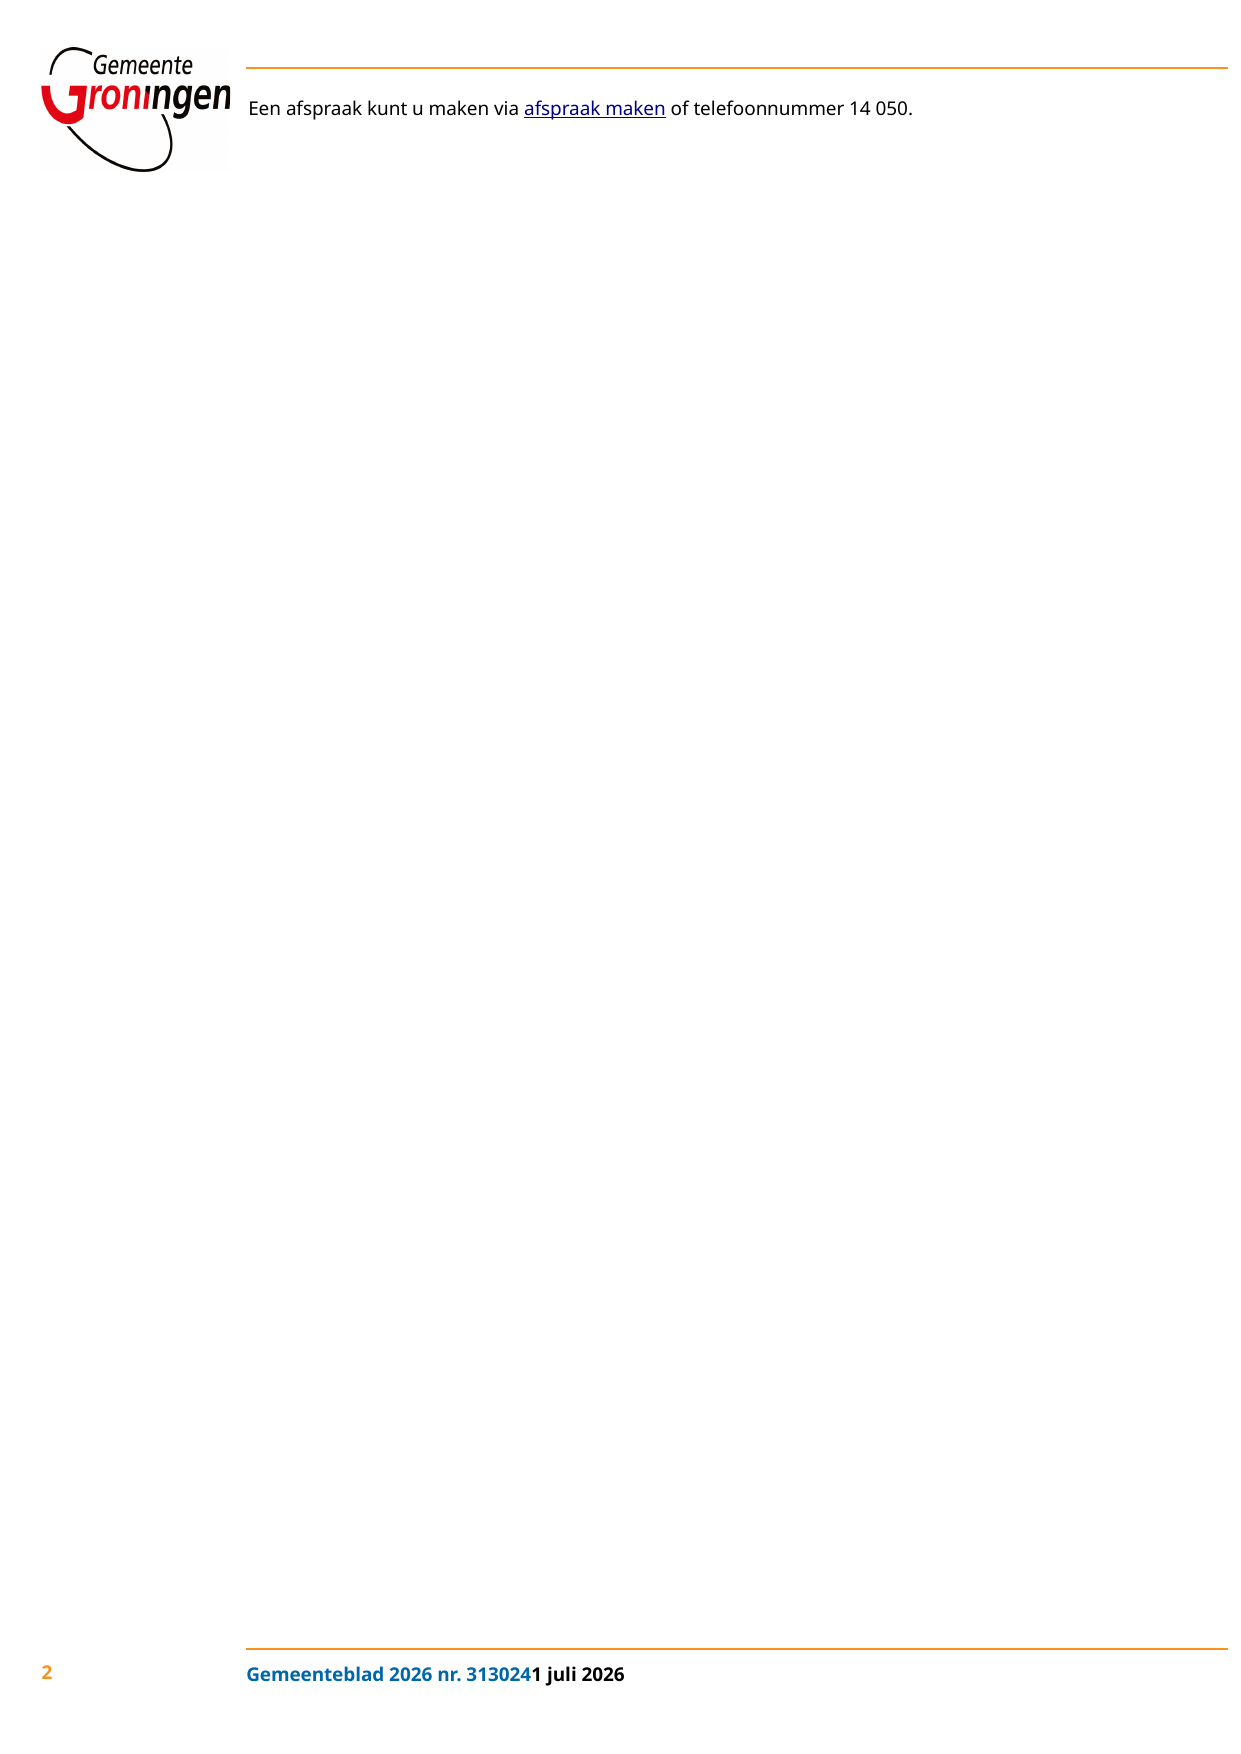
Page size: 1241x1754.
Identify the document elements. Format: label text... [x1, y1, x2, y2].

picture [41, 47, 231, 172]
text Een afspraak kunt u maken via afspraak maken of telefoonnummer 14 050. [248, 95, 1152, 121]
